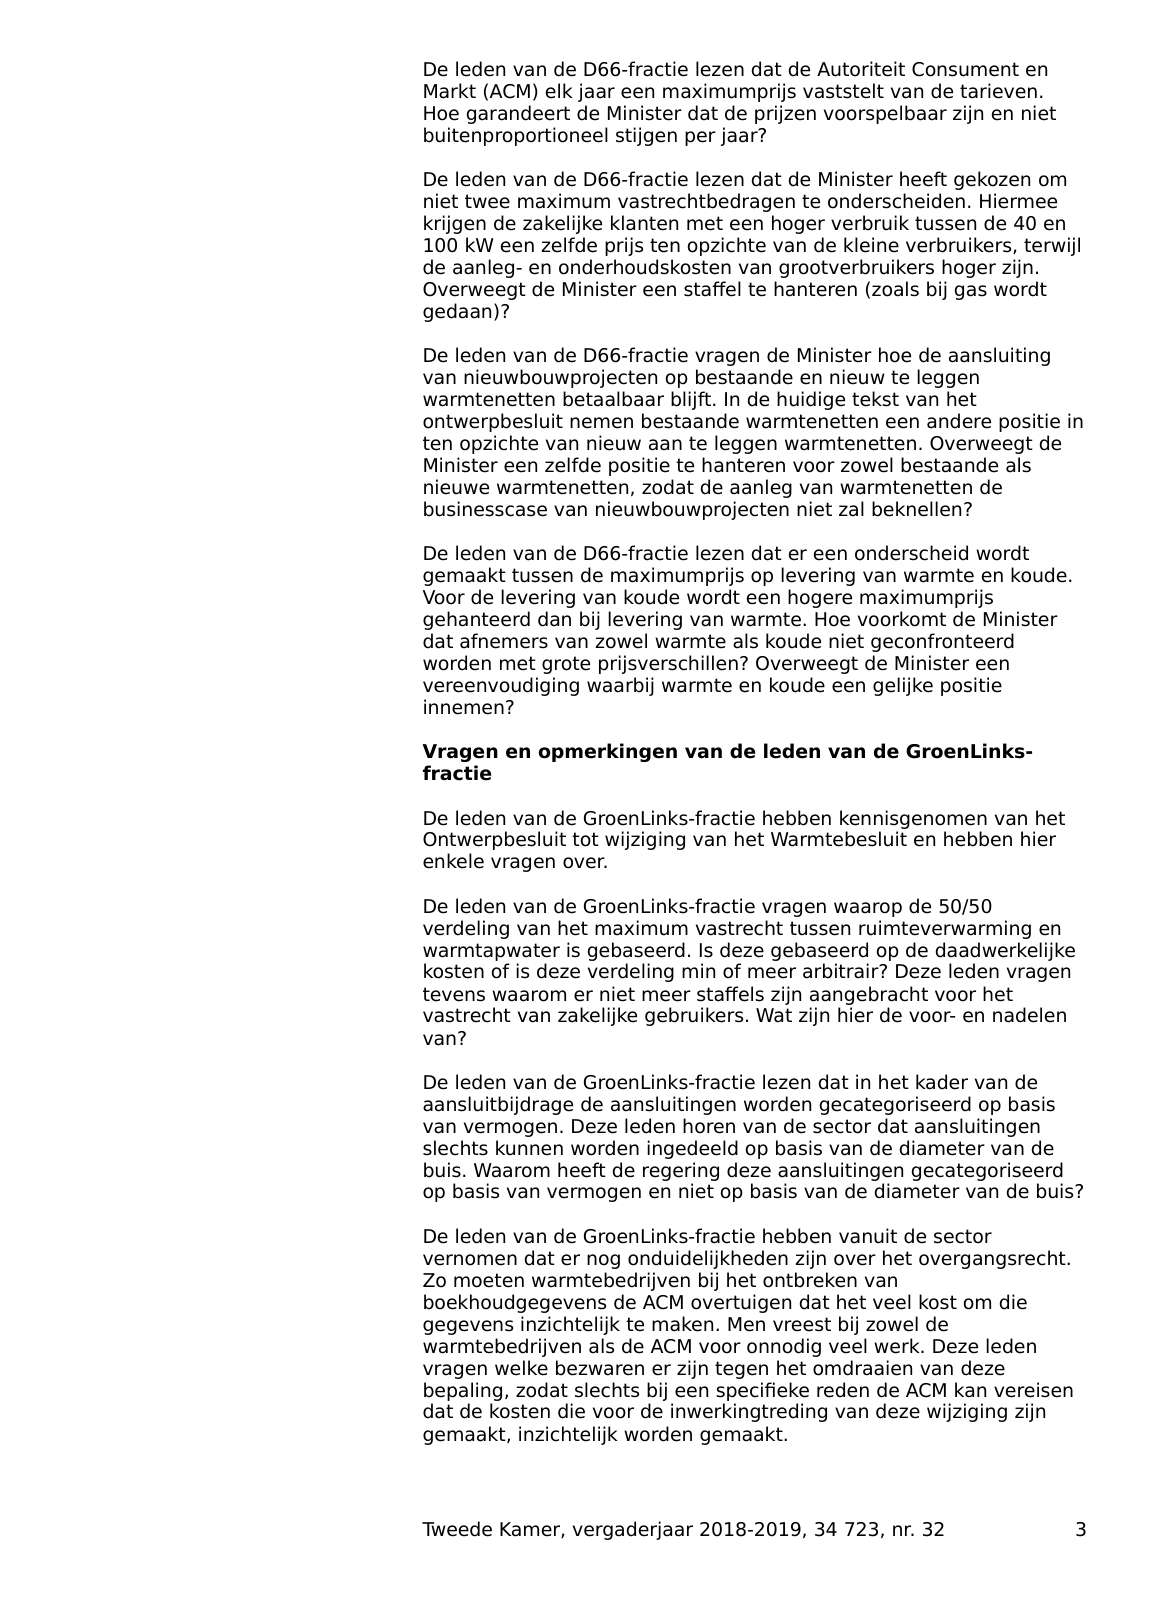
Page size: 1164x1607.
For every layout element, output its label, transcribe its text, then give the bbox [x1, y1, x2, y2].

text De leden van de GroenLinks-fractie vragen waarop de 50/50 verdeling van het maximum vastrecht tussen ruimteverwarming en warmtapwater is gebaseerd. Is deze gebaseerd op de daadwerkelijke kosten of is deze verdeling min of meer arbitrair? Deze leden vragen tevens waarom er niet meer staffels zijn aangebracht voor het vastrecht van zakelijke gebruikers. Wat zijn hier de voor- en nadelen van? [422, 896, 1087, 1049]
subtitle Vragen en opmerkingen van de leden van de GroenLinks-fractie [422, 741, 1087, 785]
text De leden van de D66-fractie vragen de Minister hoe de aansluiting van nieuwbouwprojecten op bestaande en nieuw te leggen warmtenetten betaalbaar blijft. In de huidige tekst van het ontwerpbesluit nemen bestaande warmtenetten een andere positie in ten opzichte van nieuw aan te leggen warmtenetten. Overweegt de Minister een zelfde positie te hanteren voor zowel bestaande als nieuwe warmtenetten, zodat de aanleg van warmtenetten de businesscase van nieuwbouwprojecten niet zal beknellen? [422, 345, 1087, 521]
text De leden van de GroenLinks-fractie hebben vanuit de sector vernomen dat er nog onduidelijkheden zijn over het overgangsrecht. Zo moeten warmtebedrijven bij het ontbreken van boekhoudgegevens de ACM overtuigen dat het veel kost om die gegevens inzichtelijk te maken. Men vreest bij zowel de warmtebedrijven als de ACM voor onnodig veel werk. Deze leden vragen welke bezwaren er zijn tegen het omdraaien van deze bepaling, zodat slechts bij een specifieke reden de ACM kan vereisen dat de kosten die voor de inwerkingtreding van deze wijziging zijn gemaakt, inzichtelijk worden gemaakt. [422, 1226, 1087, 1445]
text De leden van de GroenLinks-fractie hebben kennisgenomen van het Ontwerpbesluit tot wijziging van het Warmtebesluit en hebben hier enkele vragen over. [422, 807, 1087, 873]
text De leden van de GroenLinks-fractie lezen dat in het kader van de aansluitbijdrage de aansluitingen worden gecategoriseerd op basis van vermogen. Deze leden horen van de sector dat aansluitingen slechts kunnen worden ingedeeld op basis van de diameter van de buis. Waarom heeft de regering deze aansluitingen gecategoriseerd op basis van vermogen en niet op basis van de diameter van de buis? [422, 1072, 1087, 1203]
text De leden van de D66-fractie lezen dat de Minister heeft gekozen om niet twee maximum vastrechtbedragen te onderscheiden. Hiermee krijgen de zakelijke klanten met een hoger verbruik tussen de 40 en 100 kW een zelfde prijs ten opzichte van de kleine verbruikers, terwijl de aanleg- en onderhoudskosten van grootverbruikers hoger zijn. Overweegt de Minister een staffel te hanteren (zoals bij gas wordt gedaan)? [422, 169, 1087, 323]
text De leden van de D66-fractie lezen dat er een onderscheid wordt gemaakt tussen de maximumprijs op levering van warmte en koude. Voor de levering van koude wordt een hogere maximumprijs gehanteerd dan bij levering van warmte. Hoe voorkomt de Minister dat afnemers van zowel warmte als koude niet geconfronteerd worden met grote prijsverschillen? Overweegt de Minister een vereenvoudiging waarbij warmte en koude een gelijke positie innemen? [422, 543, 1087, 719]
text De leden van de D66-fractie lezen dat de Autoriteit Consument en Markt (ACM) elk jaar een maximumprijs vaststelt van de tarieven. Hoe garandeert de Minister dat de prijzen voorspelbaar zijn en niet buitenproportioneel stijgen per jaar? [422, 59, 1087, 147]
